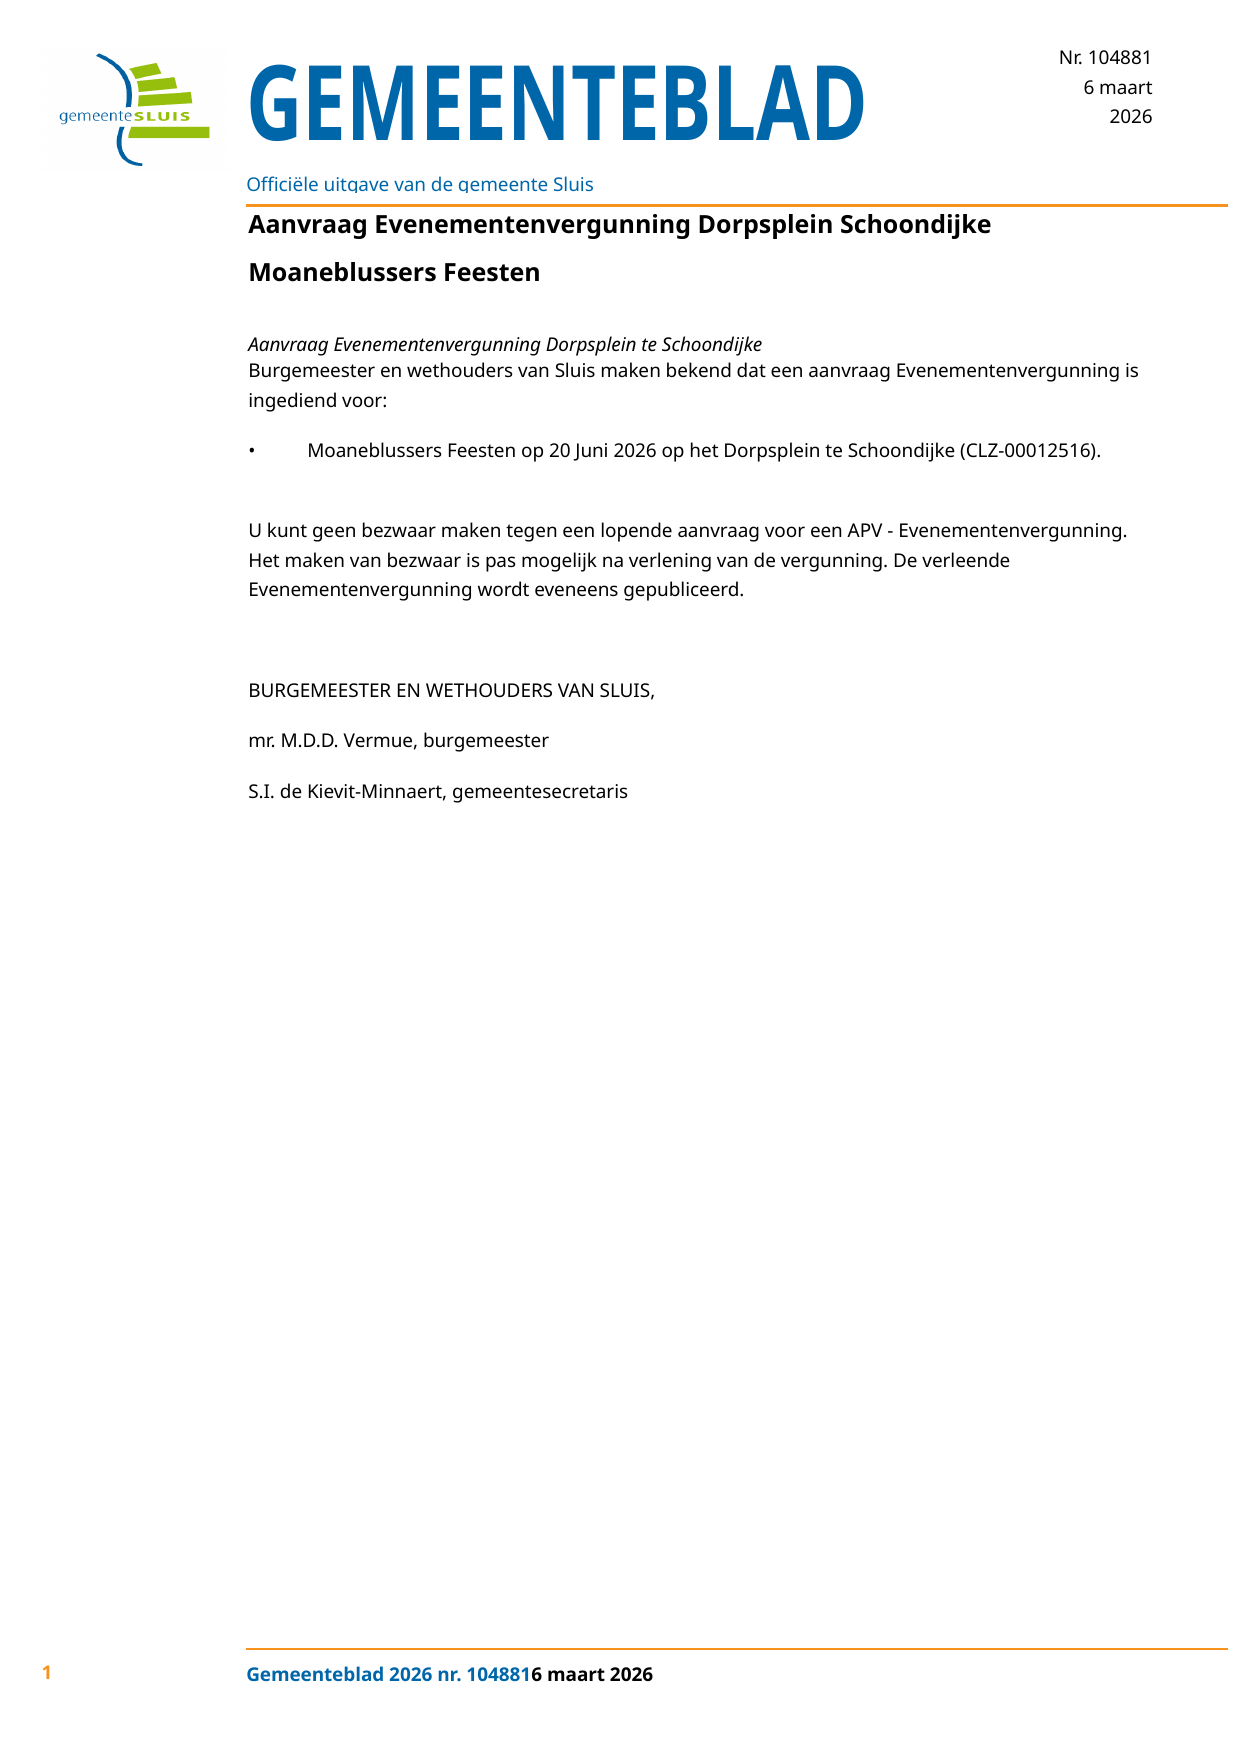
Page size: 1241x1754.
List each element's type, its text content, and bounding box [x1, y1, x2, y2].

text Aanvraag Evenementenvergunning Dorpsplein te Schoondijke [248, 331, 1152, 357]
text U kunt geen bezwaar maken tegen een lopende aanvraag voor een APV - Evenementenvergunning. Het maken van bezwaar is pas mogelijk na verlening van de vergunning. De verleende Evenementenvergunning wordt eveneens gepubliceerd. [248, 517, 1152, 602]
text BURGEMEESTER EN WETHOUDERS VAN SLUIS, [248, 677, 1152, 703]
list Moaneblussers Feesten op 20 Juni 2026 op het Dorpsplein te Schoondijke (CLZ-00012516). [248, 437, 1152, 463]
text S.I. de Kievit-Minnaert, gemeentesecretaris [248, 778, 1152, 804]
picture [41, 47, 231, 172]
text Burgemeester en wethouders van Sluis maken bekend dat een aanvraag Evenementenvergunning is ingediend voor: [248, 357, 1152, 412]
text mr. M.D.D. Vermue, burgemeester [248, 728, 1152, 753]
text Aanvraag Evenementenvergunning Dorpsplein Schoondijke Moaneblussers Feesten [248, 207, 1152, 288]
